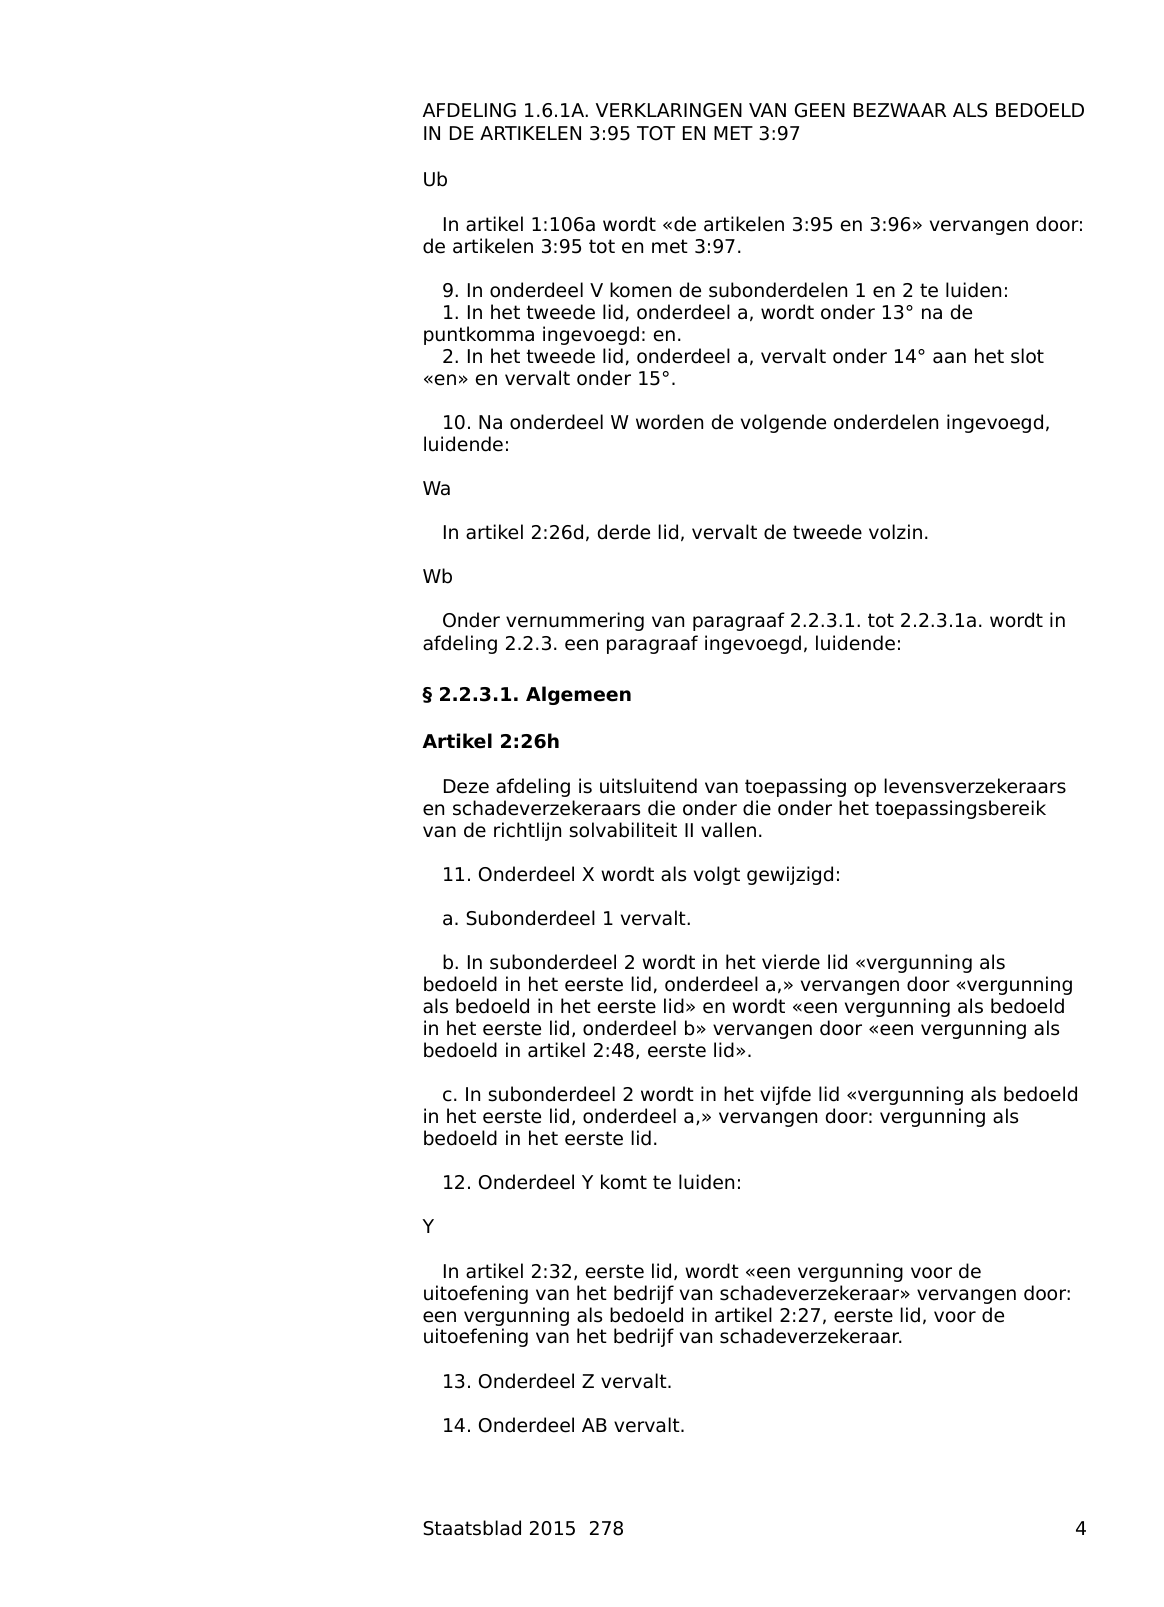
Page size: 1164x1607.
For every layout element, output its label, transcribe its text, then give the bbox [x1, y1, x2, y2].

text Wb [422, 566, 1087, 588]
text 11. Onderdeel X wordt als volgt gewijzigd: [422, 864, 1087, 886]
text In artikel 1:106a wordt «de artikelen 3:95 en 3:96» vervangen door: de artikelen 3:95 tot en met 3:97. [422, 213, 1087, 257]
text 14. Onderdeel AB vervalt. [422, 1415, 1087, 1437]
text 2. In het tweede lid, onderdeel a, vervalt onder 14° aan het slot «en» en vervalt onder 15°. [422, 346, 1087, 389]
text a. Subonderdeel 1 vervalt. [422, 908, 1087, 930]
text Ub [422, 169, 1087, 191]
text c. In subonderdeel 2 wordt in het vijfde lid «vergunning als bedoeld in het eerste lid, onderdeel a,» vervangen door: vergunning als bedoeld in het eerste lid. [422, 1084, 1087, 1150]
text 13. Onderdeel Z vervalt. [422, 1371, 1087, 1393]
subtitle § 2.2.3.1. Algemeen [422, 684, 1087, 706]
text 1. In het tweede lid, onderdeel a, wordt onder 13° na de puntkomma ingevoegd: en. [422, 302, 1087, 346]
text b. In subonderdeel 2 wordt in het vierde lid «vergunning als bedoeld in het eerste lid, onderdeel a,» vervangen door «vergunning als bedoeld in het eerste lid» en wordt «een vergunning als bedoeld in het eerste lid, onderdeel b» vervangen door «een vergunning als bedoeld in artikel 2:48, eerste lid». [422, 952, 1087, 1062]
text In artikel 2:32, eerste lid, wordt «een vergunning voor de uitoefening van het bedrijf van schadeverzekeraar» vervangen door: een vergunning als bedoeld in artikel 2:27, eerste lid, voor de uitoefening van het bedrijf van schadeverzekeraar. [422, 1261, 1087, 1348]
text 10. Na onderdeel W worden de volgende onderdelen ingevoegd, luidende: [422, 412, 1087, 456]
text 9. In onderdeel V komen de subonderdelen 1 en 2 te luiden: [422, 280, 1087, 302]
text Y [422, 1216, 1087, 1238]
text Deze afdeling is uitsluitend van toepassing op levensverzekeraars en schadeverzekeraars die onder die onder het toepassingsbereik van de richtlijn solvabiliteit II vallen. [422, 776, 1087, 841]
text In artikel 2:26d, derde lid, vervalt de tweede volzin. [422, 522, 1087, 544]
text Onder vernummering van paragraaf 2.2.3.1. tot 2.2.3.1a. wordt in afdeling 2.2.3. een paragraaf ingevoegd, luidende: [422, 610, 1087, 654]
subtitle AFDELING 1.6.1A. VERKLARINGEN VAN GEEN BEZWAAR ALS BEDOELD IN DE ARTIKELEN 3:95 TOT EN MET 3:97 [422, 100, 1087, 144]
subtitle Artikel 2:26h [422, 731, 1087, 753]
text 12. Onderdeel Y komt te luiden: [422, 1172, 1087, 1194]
text Wa [422, 478, 1087, 500]
